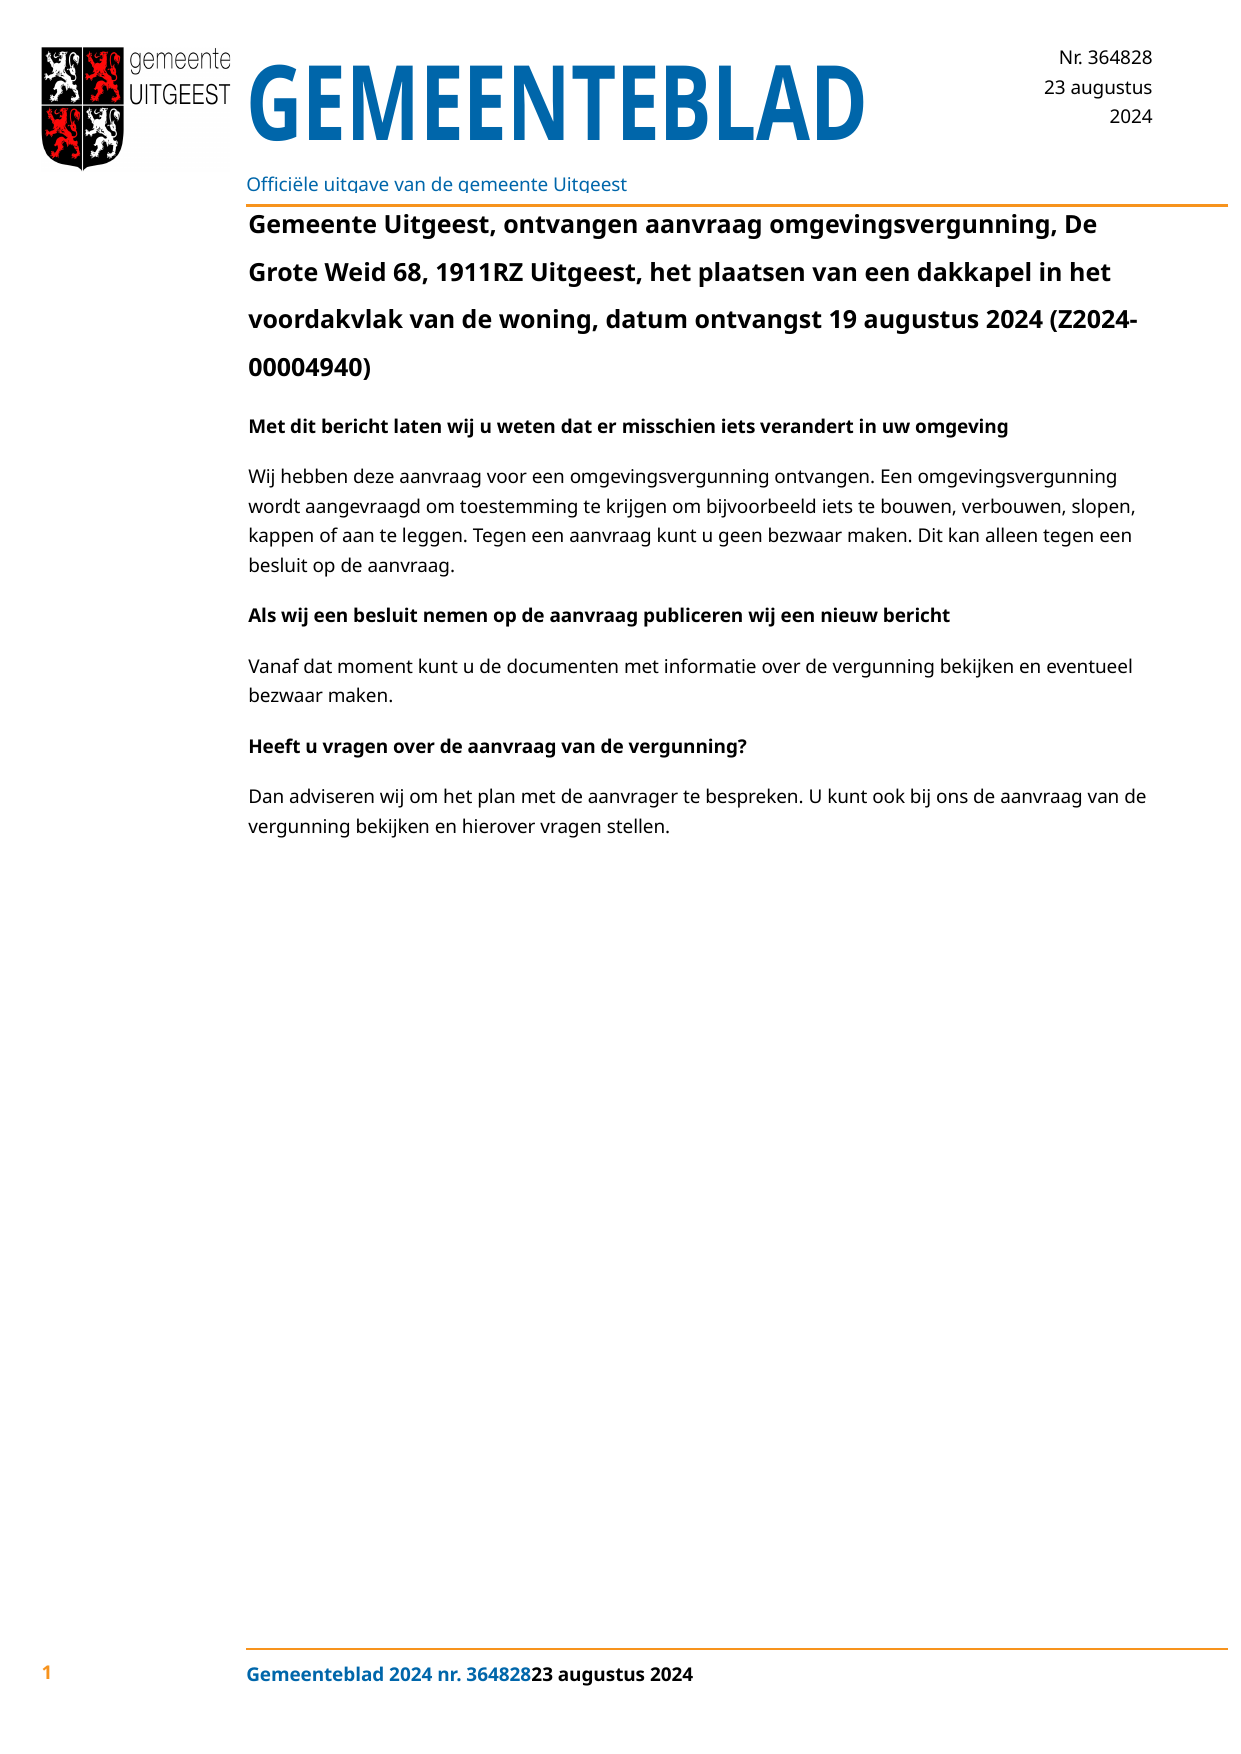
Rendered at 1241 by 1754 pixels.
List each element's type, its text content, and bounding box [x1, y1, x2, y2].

text Vanaf dat moment kunt u de documenten met informatie over de vergunning bekijken en eventueel bezwaar maken. [248, 653, 1152, 708]
text Met dit bericht laten wij u weten dat er misschien iets verandert in uw omgeving [248, 413, 1152, 439]
text Heeft u vragen over de aanvraag van de vergunning? [248, 733, 1152, 759]
text Dan adviseren wij om het plan met de aanvrager te bespreken. U kunt ook bij ons de aanvraag van de vergunning bekijken en hierover vragen stellen. [248, 783, 1152, 839]
text Als wij een besluit nemen op de aanvraag publiceren wij een nieuw bericht [248, 603, 1152, 628]
text Wij hebben deze aanvraag voor een omgevingsvergunning ontvangen. Een omgevingsvergunning wordt aangevraagd om toestemming te krijgen om bijvoorbeeld iets te bouwen, verbouwen, slopen, kappen of aan te leggen. Tegen een aanvraag kunt u geen bezwaar maken. Dit kan alleen tegen een besluit op de aanvraag. [248, 463, 1152, 578]
picture [41, 47, 231, 172]
text Gemeente Uitgeest, ontvangen aanvraag omgevingsvergunning, De Grote Weid 68, 1911RZ Uitgeest, het plaatsen van een dakkapel in het voordakvlak van de woning, datum ontvangst 19 augustus 2024 (Z2024-00004940) [248, 207, 1152, 384]
